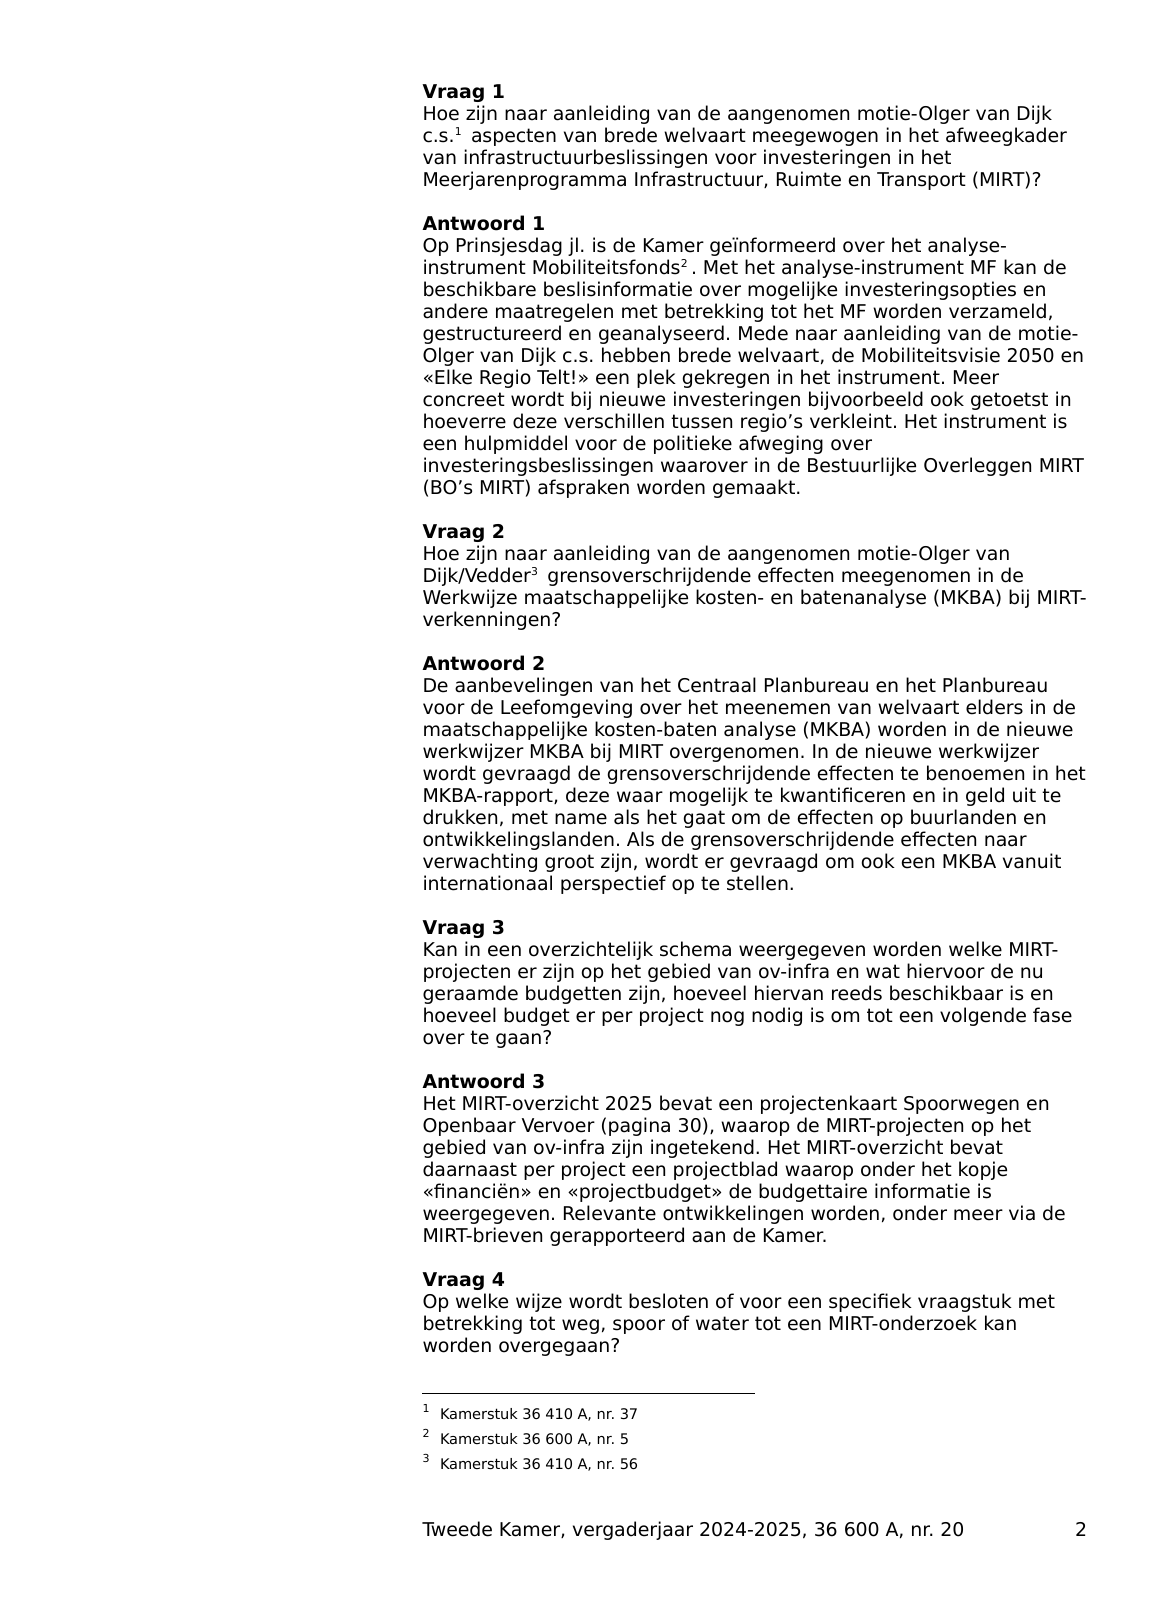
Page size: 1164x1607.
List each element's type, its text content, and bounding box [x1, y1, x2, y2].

text Vraag 4 [422, 1269, 1087, 1291]
text Hoe zijn naar aanleiding van de aangenomen motie-Olger van Dijk/Vedder grensoverschrijdende effecten meegenomen in de Werkwijze maatschappelijke kosten- en batenanalyse (MKBA) bij MIRT-verkenningen? [422, 543, 1087, 631]
text Antwoord 3 [422, 1071, 1087, 1093]
text Het MIRT-overzicht 2025 bevat een projectenkaart Spoorwegen en Openbaar Vervoer (pagina 30), waarop de MIRT-projecten op het gebied van ov-infra zijn ingetekend. Het MIRT-overzicht bevat daarnaast per project een projectblad waarop onder het kopje «financiën» en «projectbudget» de budgettaire informatie is weergegeven. Relevante ontwikkelingen worden, onder meer via de MIRT-brieven gerapporteerd aan de Kamer. [422, 1093, 1087, 1247]
text Vraag 3 [422, 917, 1087, 939]
text Kamerstuk 36 410 A, nr. 37 [422, 1402, 1087, 1424]
text Kamerstuk 36 410 A, nr. 56 [422, 1452, 1087, 1474]
text Hoe zijn naar aanleiding van de aangenomen motie-Olger van Dijk c.s. aspecten van brede welvaart meegewogen in het afweegkader van infrastructuurbeslissingen voor investeringen in het Meerjarenprogramma Infrastructuur, Ruimte en Transport (MIRT)? [422, 103, 1087, 191]
text Op welke wijze wordt besloten of voor een specifiek vraagstuk met betrekking tot weg, spoor of water tot een MIRT-onderzoek kan worden overgegaan? [422, 1291, 1087, 1357]
text Antwoord 1 [422, 213, 1087, 235]
text Vraag 1 [422, 81, 1087, 103]
text Vraag 2 [422, 521, 1087, 543]
text Op Prinsjesdag jl. is de Kamer geïnformeerd over het analyse-instrument Mobiliteitsfonds. Met het analyse-instrument MF kan de beschikbare beslisinformatie over mogelijke investeringsopties en andere maatregelen met betrekking tot het MF worden verzameld, gestructureerd en geanalyseerd. Mede naar aanleiding van de motie-Olger van Dijk c.s. hebben brede welvaart, de Mobiliteitsvisie 2050 en «Elke Regio Telt!» een plek gekregen in het instrument. Meer concreet wordt bij nieuwe investeringen bijvoorbeeld ook getoetst in hoeverre deze verschillen tussen regio’s verkleint. Het instrument is een hulpmiddel voor de politieke afweging over investeringsbeslissingen waarover in de Bestuurlijke Overleggen MIRT (BO’s MIRT) afspraken worden gemaakt. [422, 235, 1087, 499]
text Kamerstuk 36 600 A, nr. 5 [422, 1427, 1087, 1449]
text De aanbevelingen van het Centraal Planbureau en het Planbureau voor de Leefomgeving over het meenemen van welvaart elders in de maatschappelijke kosten-baten analyse (MKBA) worden in de nieuwe werkwijzer MKBA bij MIRT overgenomen. In de nieuwe werkwijzer wordt gevraagd de grensoverschrijdende effecten te benoemen in het MKBA-rapport, deze waar mogelijk te kwantificeren en in geld uit te drukken, met name als het gaat om de effecten op buurlanden en ontwikkelingslanden. Als de grensoverschrijdende effecten naar verwachting groot zijn, wordt er gevraagd om ook een MKBA vanuit internationaal perspectief op te stellen. [422, 675, 1087, 895]
text Antwoord 2 [422, 653, 1087, 675]
text Kan in een overzichtelijk schema weergegeven worden welke MIRT-projecten er zijn op het gebied van ov-infra en wat hiervoor de nu geraamde budgetten zijn, hoeveel hiervan reeds beschikbaar is en hoeveel budget er per project nog nodig is om tot een volgende fase over te gaan? [422, 939, 1087, 1049]
